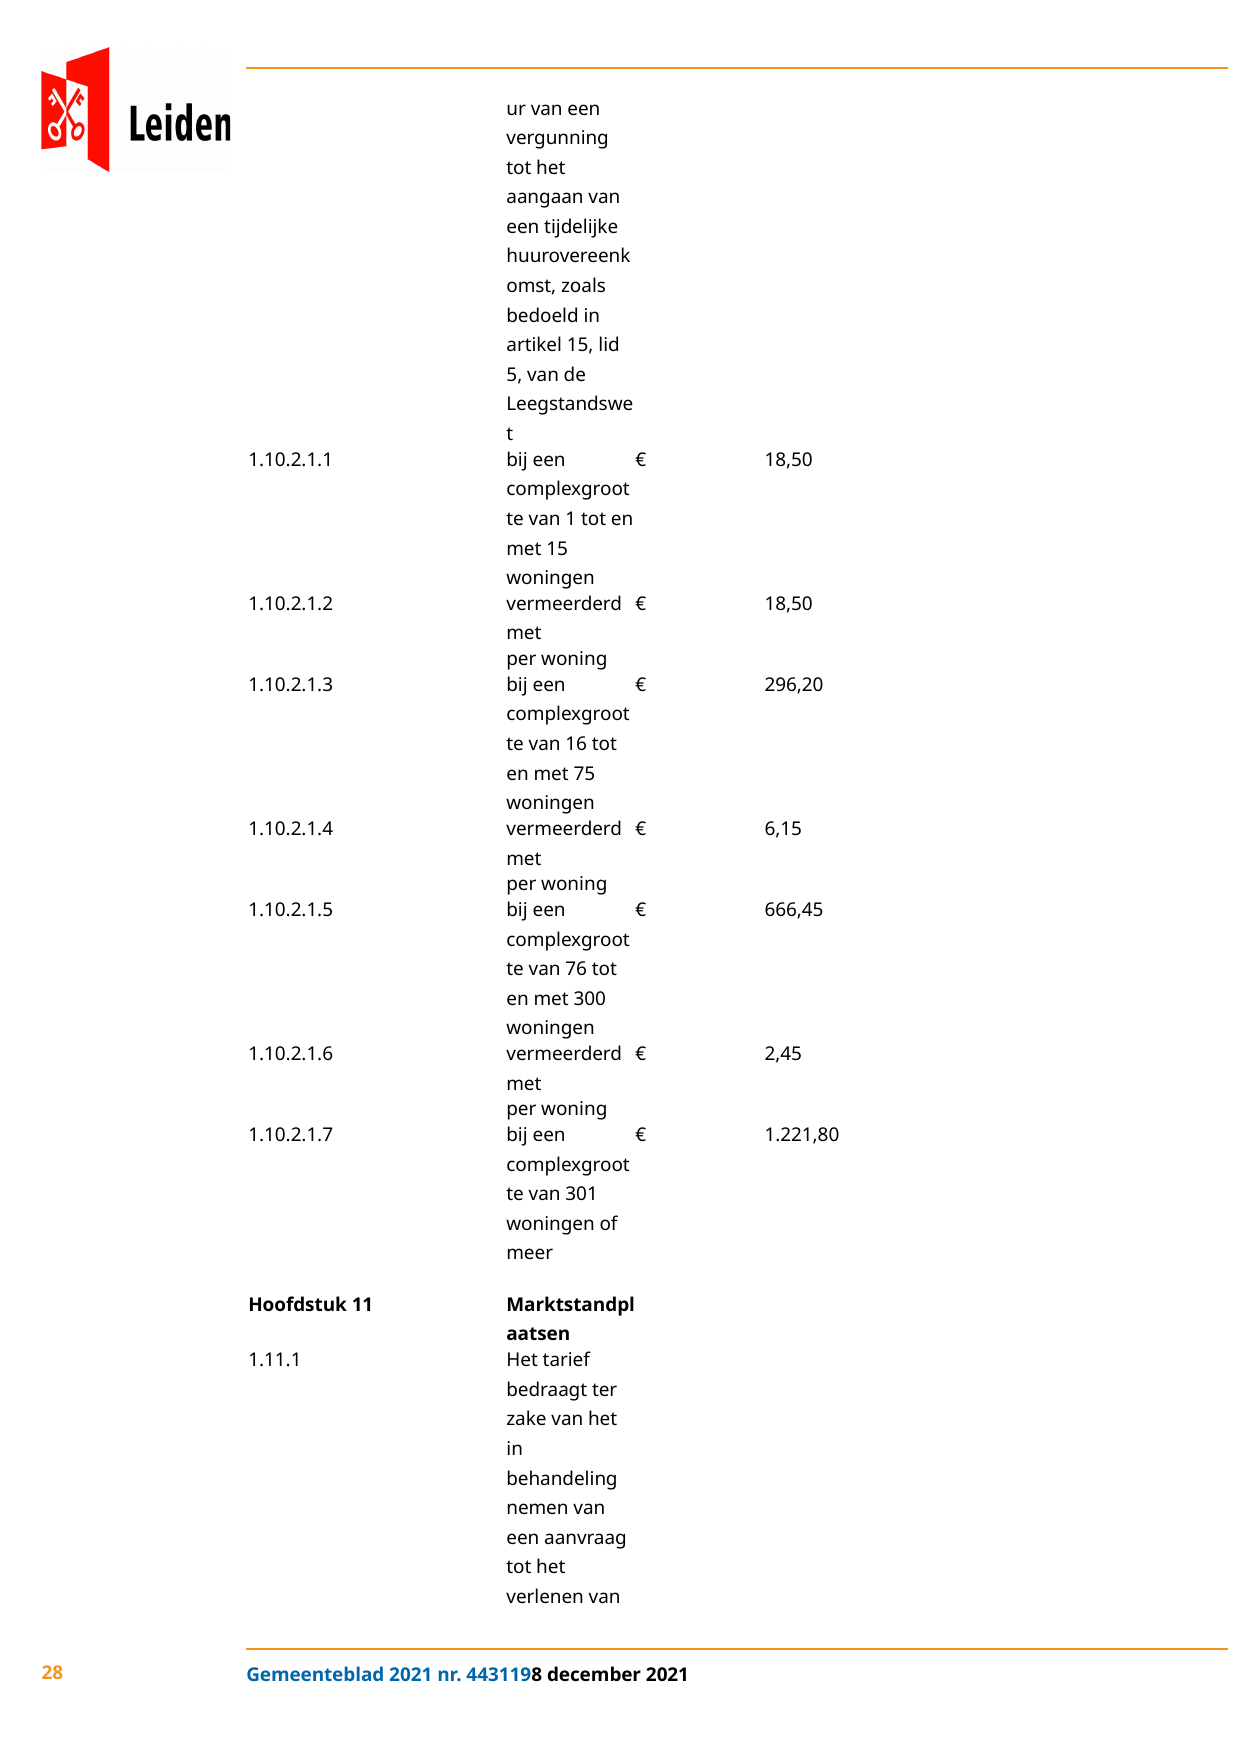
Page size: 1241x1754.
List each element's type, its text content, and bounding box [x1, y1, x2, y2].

table_cell [764, 1346, 1022, 1609]
table_cell 1.10.2.1.7 [248, 1121, 506, 1265]
table_cell [635, 95, 764, 446]
table_cell Het tarief bedraagt ter zake van het in behandeling nemen van een aanvraag tot het verlenen van [506, 1346, 635, 1609]
table_cell bij een complexgrootte van 301 woningen of meer [506, 1121, 635, 1265]
table_cell 1.10.2.1.3 [248, 671, 506, 815]
picture [41, 47, 231, 172]
table_cell bij een complexgrootte van 76 tot en met 300 woningen [506, 896, 635, 1040]
table_cell [764, 1265, 1022, 1291]
table_cell [764, 645, 1022, 671]
table_cell 666,45 [764, 896, 1022, 1040]
table_cell [635, 870, 764, 896]
table_cell € [635, 446, 764, 590]
table_cell [248, 645, 506, 671]
table_cell [764, 870, 1022, 896]
table_cell € [635, 590, 764, 645]
table_cell ur van een vergunning tot het aangaan van een tijdelijke huurovereenkomst, zoals bedoeld in artikel 15, lid 5, van de Leegstandswet [506, 95, 635, 446]
table_cell 6,15 [764, 815, 1022, 870]
table_cell [635, 1096, 764, 1121]
table_cell 1.10.2.1.5 [248, 896, 506, 1040]
table_cell [248, 95, 506, 446]
table_cell 1.10.2.1.2 [248, 590, 506, 645]
table_cell per woning [506, 645, 635, 671]
table_cell 1.11.1 [248, 1346, 506, 1609]
table_cell [635, 1265, 764, 1291]
table_cell € [635, 1121, 764, 1265]
table_cell € [635, 1040, 764, 1096]
table_cell bij een complexgrootte van 16 tot en met 75 woningen [506, 671, 635, 815]
table_cell vermeerderd met [506, 590, 635, 645]
table_cell bij een complexgrootte van 1 tot en met 15 woningen [506, 446, 635, 590]
table_cell [764, 95, 1022, 446]
table_cell 2,45 [764, 1040, 1022, 1096]
table_cell [635, 645, 764, 671]
table_cell [764, 1291, 1022, 1346]
table_cell [248, 870, 506, 896]
table_cell 1.10.2.1.1 [248, 446, 506, 590]
table_cell Marktstandplaatsen [506, 1291, 635, 1346]
table_cell € [635, 671, 764, 815]
table_cell 18,50 [764, 446, 1022, 590]
table_cell [248, 1096, 506, 1121]
table_cell vermeerderd met [506, 815, 635, 870]
table_cell € [635, 896, 764, 1040]
table_cell per woning [506, 870, 635, 896]
table_cell 1.10.2.1.4 [248, 815, 506, 870]
table_cell [635, 1291, 764, 1346]
table_cell [764, 1096, 1022, 1121]
table_cell 1.10.2.1.6 [248, 1040, 506, 1096]
table_cell [635, 1346, 764, 1609]
table_cell [506, 1265, 635, 1291]
table_cell vermeerderd met [506, 1040, 635, 1096]
table_cell 1.221,80 [764, 1121, 1022, 1265]
table_cell € [635, 815, 764, 870]
table_cell per woning [506, 1096, 635, 1121]
table_cell [248, 1265, 506, 1291]
table_cell Hoofdstuk 11 [248, 1291, 506, 1346]
table_cell 296,20 [764, 671, 1022, 815]
table_cell 18,50 [764, 590, 1022, 645]
